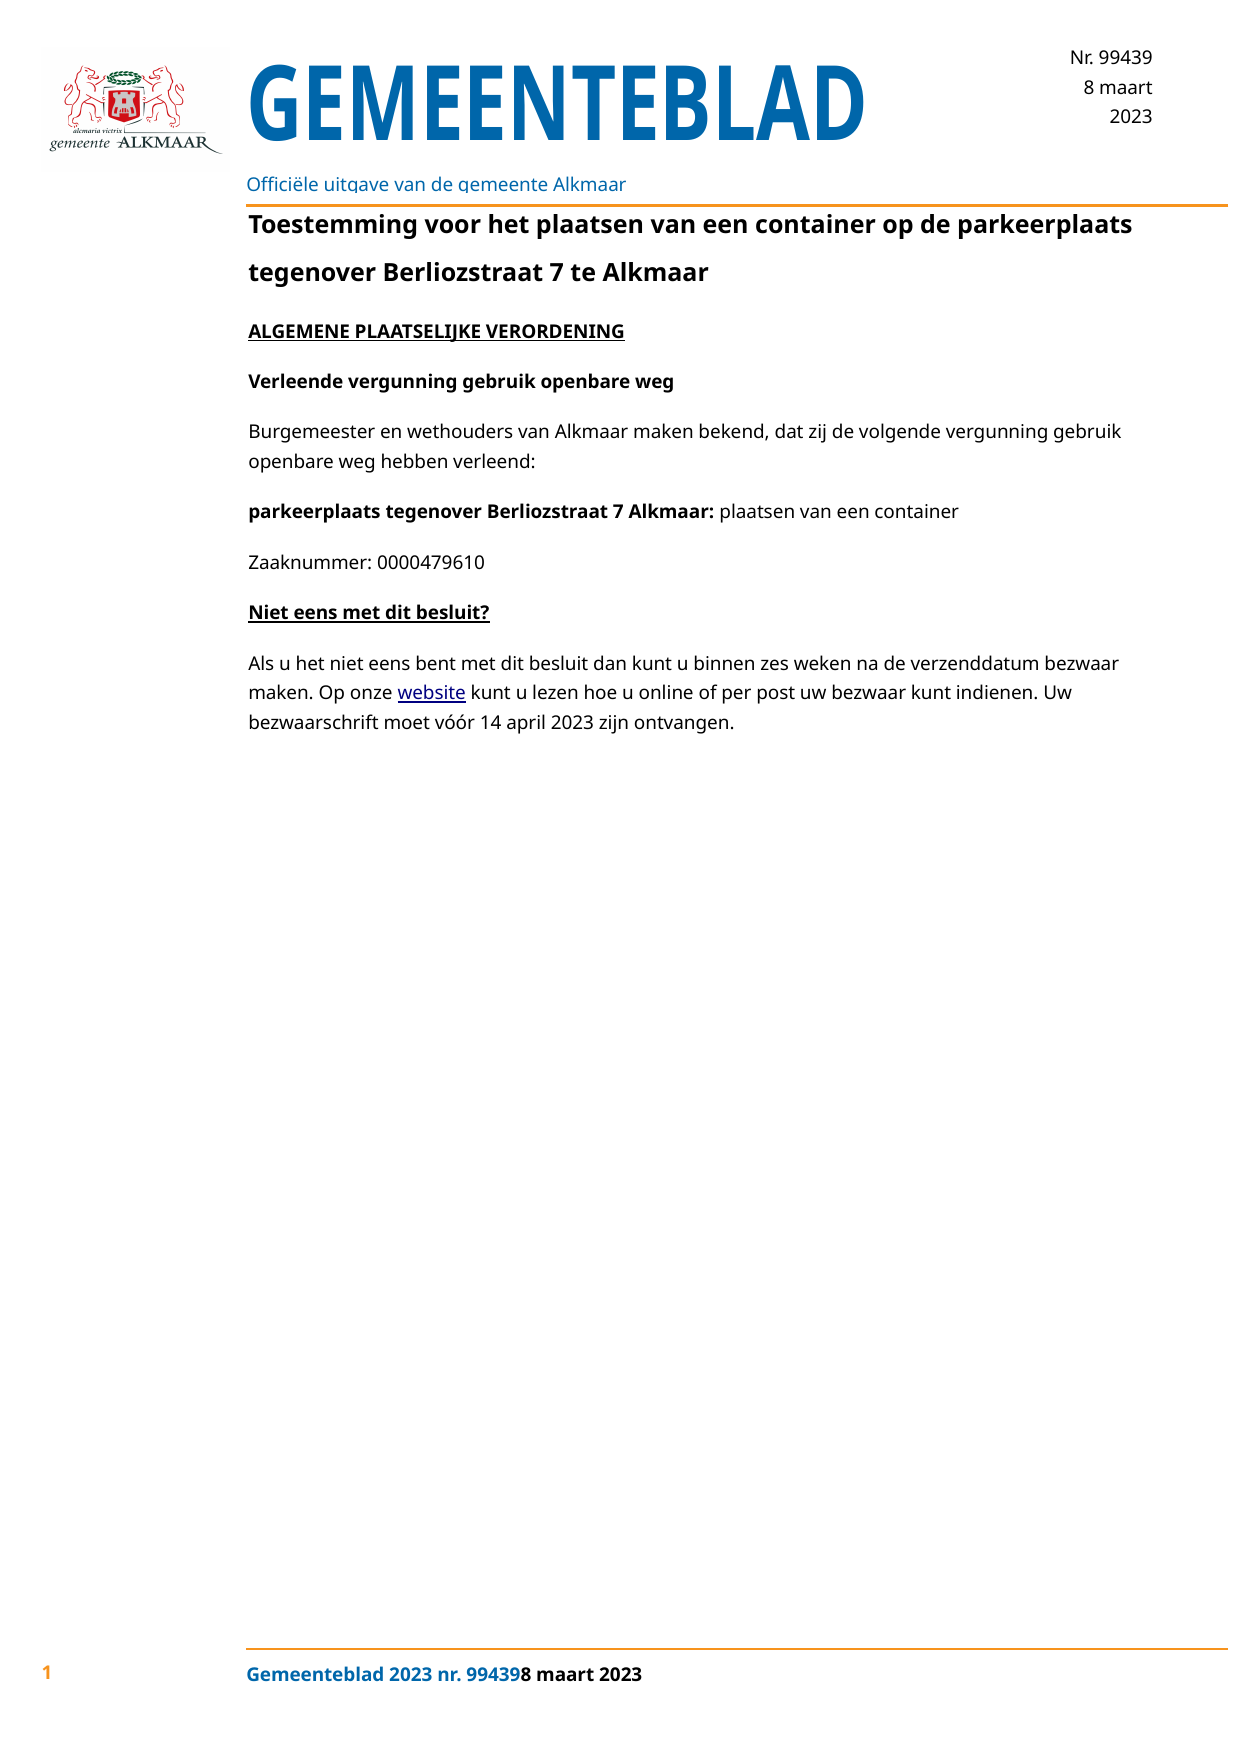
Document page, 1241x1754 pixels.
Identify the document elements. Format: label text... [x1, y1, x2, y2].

text Zaaknummer: 0000479610 [248, 549, 1152, 575]
text parkeerplaats tegenover Berliozstraat 7 Alkmaar: plaatsen van een container [248, 499, 1152, 524]
text ALGEMENE PLAATSELIJKE VERORDENING [248, 318, 1152, 344]
text Niet eens met dit besluit? [248, 599, 1152, 625]
text Burgemeester en wethouders van Alkmaar maken bekend, dat zij de volgende vergunning gebruik openbare weg hebben verleend: [248, 419, 1152, 474]
picture [41, 47, 231, 172]
text Als u het niet eens bent met dit besluit dan kunt u binnen zes weken na de verzenddatum bezwaar maken. Op onze website kunt u lezen hoe u online of per post uw bezwaar kunt indienen. Uw bezwaarschrift moet vóór 14 april 2023 zijn ontvangen. [248, 650, 1152, 735]
text Toestemming voor het plaatsen van een container op de parkeerplaats tegenover Berliozstraat 7 te Alkmaar [248, 207, 1152, 288]
text Verleende vergunning gebruik openbare weg [248, 368, 1152, 394]
